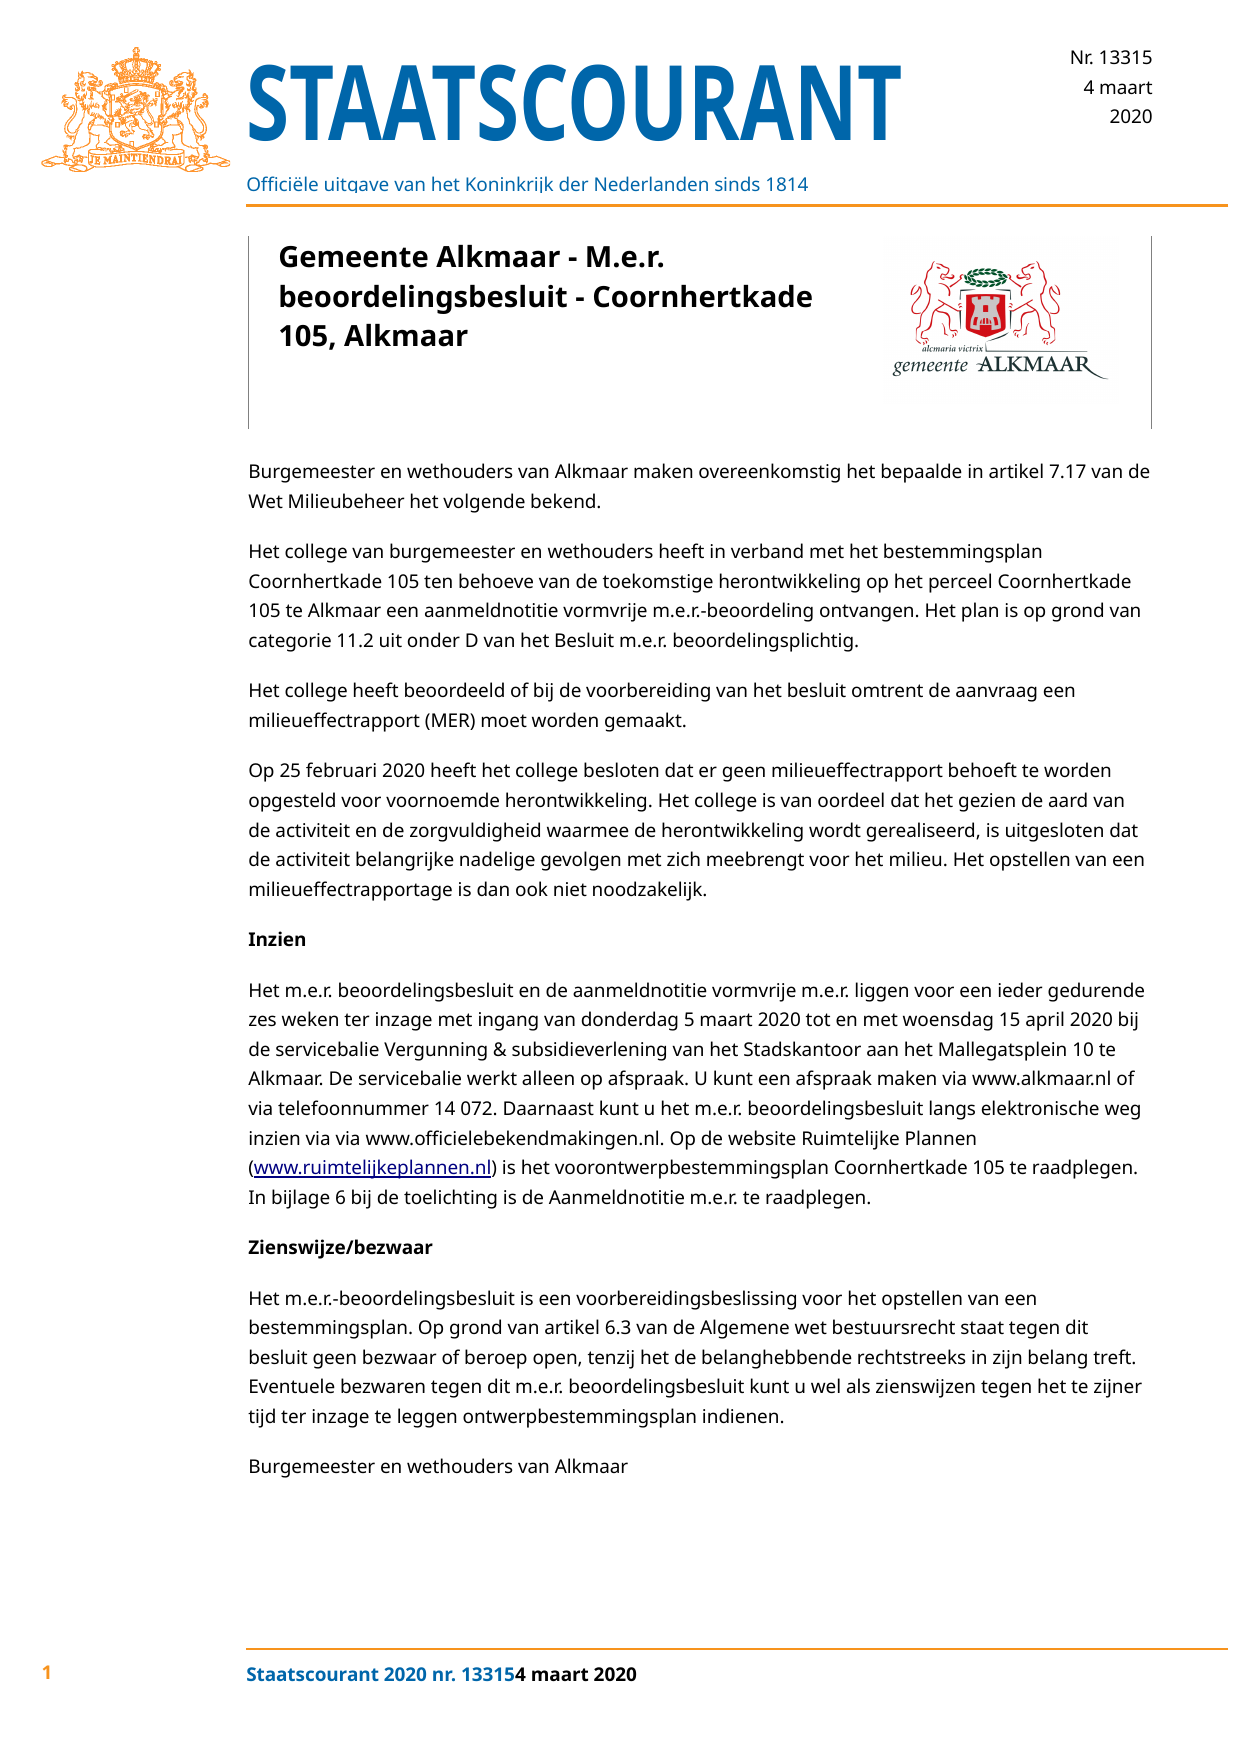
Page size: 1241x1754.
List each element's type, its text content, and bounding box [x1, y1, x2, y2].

table_header [850, 236, 1151, 429]
text Burgemeester en wethouders van Alkmaar [248, 1453, 1152, 1479]
text Het m.e.r. beoordelingsbesluit en de aanmeldnotitie vormvrije m.e.r. liggen voor een ieder gedurende zes weken ter inzage met ingang van donderdag 5 maart 2020 tot en met woensdag 15 april 2020 bij de servicebalie Vergunning & subsidieverlening van het Stadskantoor aan het Mallegatsplein 10 te Alkmaar. De servicebalie werkt alleen op afspraak. U kunt een afspraak maken via www.alkmaar.nl of via telefoonnummer 14 072. Daarnaast kunt u het m.e.r. beoordelingsbesluit langs elektronische weg inzien via via www.officielebekendmakingen.nl. Op de website Ruimtelijke Plannen (www.ruimtelijkeplannen.nl) is het voorontwerpbestemmingsplan Coornhertkade 105 te raadplegen. In bijlage 6 bij de toelichting is de Aanmeldnotitie m.e.r. te raadplegen. [248, 977, 1152, 1210]
text Zienswijze/bezwaar [248, 1234, 1152, 1260]
text Inzien [248, 926, 1152, 952]
text Op 25 februari 2020 heeft het college besloten dat er geen milieueffectrapport behoeft te worden opgesteld voor voornoemde herontwikkeling. Het college is van oordeel dat het gezien de aard van de activiteit en de zorgvuldigheid waarmee de herontwikkeling wordt gerealiseerd, is uitgesloten dat de activiteit belangrijke nadelige gevolgen met zich meebrengt voor het milieu. Het opstellen van een milieueffectrapportage is dan ook niet noodzakelijk. [248, 758, 1152, 902]
table_header Gemeente Alkmaar - M.e.r. beoordelingsbesluit - Coornhertkade 105, Alkmaar [249, 236, 850, 429]
text Burgemeester en wethouders van Alkmaar maken overeenkomstig het bepaalde in artikel 7.17 van de Wet Milieubeheer het volgende bekend. [248, 458, 1152, 514]
text Het college van burgemeester en wethouders heeft in verband met het bestemmingsplan Coornhertkade 105 ten behoeve van de toekomstige herontwikkeling op het perceel Coornhertkade 105 te Alkmaar een aanmeldnotitie vormvrije m.e.r.-beoordeling ontvangen. Het plan is op grond van categorie 11.2 uit onder D van het Besluit m.e.r. beoordelingsplichtig. [248, 538, 1152, 653]
text Het m.e.r.-beoordelingsbesluit is een voorbereidingsbeslissing voor het opstellen van een bestemmingsplan. Op grond van artikel 6.3 van de Algemene wet bestuursrecht staat tegen dit besluit geen bezwaar of beroep open, tenzij het de belanghebbende rechtstreeks in zijn belang treft. Eventuele bezwaren tegen dit m.e.r. beoordelingsbesluit kunt u wel als zienswijzen tegen het te zijner tijd ter inzage te leggen ontwerpbestemmingsplan indienen. [248, 1285, 1152, 1429]
picture [41, 47, 231, 172]
text Het college heeft beoordeeld of bij de voorbereiding van het besluit omtrent de aanvraag een milieueffectrapport (MER) moet worden gemaakt. [248, 678, 1152, 733]
picture [882, 236, 1119, 404]
